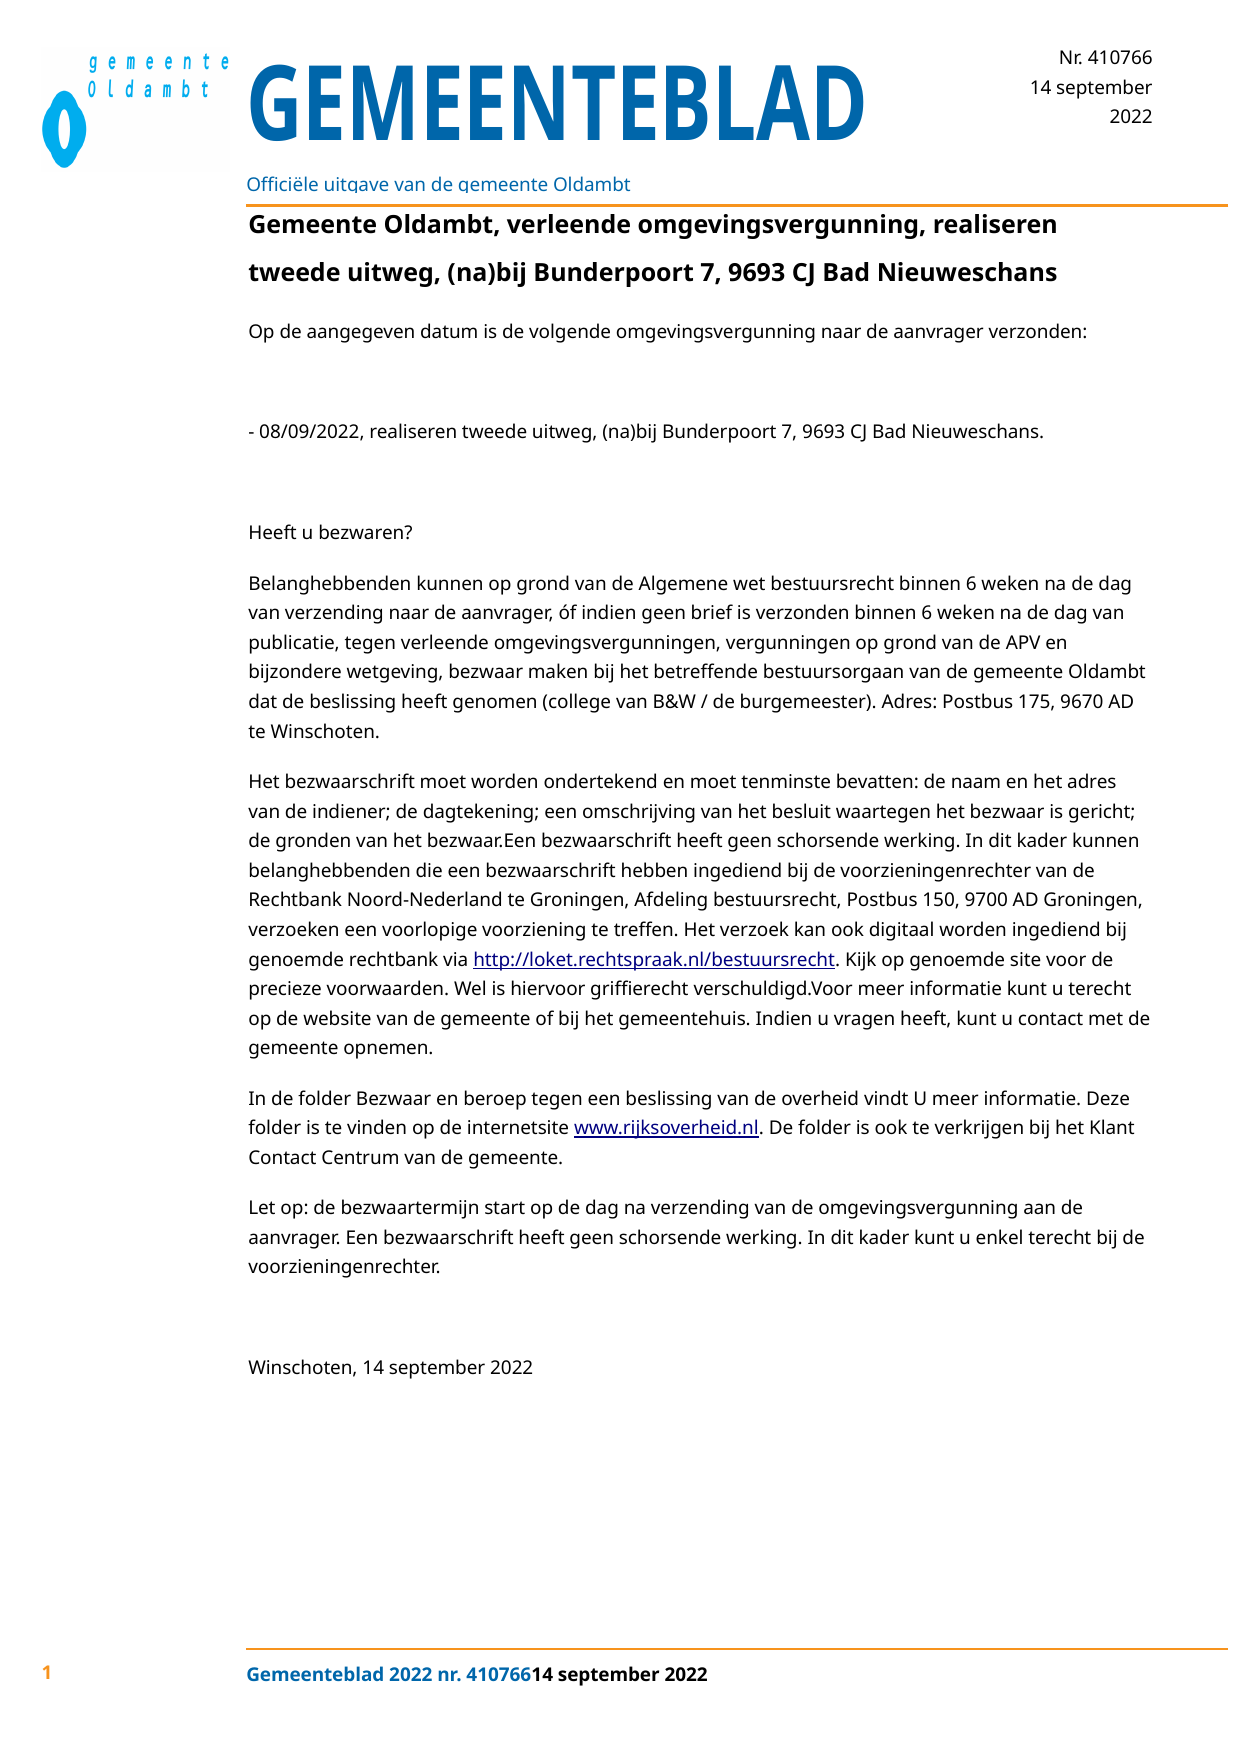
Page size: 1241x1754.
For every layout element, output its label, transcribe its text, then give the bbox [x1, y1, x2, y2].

text Winschoten, 14 september 2022 [248, 1354, 1152, 1380]
text Het bezwaarschrift moet worden ondertekend en moet tenminste bevatten: de naam en het adres van de indiener; de dagtekening; een omschrijving van het besluit waartegen het bezwaar is gericht; de gronden van het bezwaar.Een bezwaarschrift heeft geen schorsende werking. In dit kader kunnen belanghebbenden die een bezwaarschrift hebben ingediend bij de voorzieningenrechter van de Rechtbank Noord-Nederland te Groningen, Afdeling bestuursrecht, Postbus 150, 9700 AD Groningen, verzoeken een voorlopige voorziening te treffen. Het verzoek kan ook digitaal worden ingediend bij genoemde rechtbank via http://loket.rechtspraak.nl/bestuursrecht. Kijk op genoemde site voor de precieze voorwaarden. Wel is hiervoor griffierecht verschuldigd.Voor meer informatie kunt u terecht op de website van de gemeente of bij het gemeentehuis. Indien u vragen heeft, kunt u contact met de gemeente opnemen. [248, 768, 1152, 1060]
text Heeft u bezwaren? [248, 519, 1152, 545]
text Let op: de bezwaartermijn start op de dag na verzending van de omgevingsvergunning aan de aanvrager. Een bezwaarschrift heeft geen schorsende werking. In dit kader kunt u enkel terecht bij de voorzieningenrechter. [248, 1194, 1152, 1279]
text In de folder Bezwaar en beroep tegen een beslissing van de overheid vindt U meer informatie. Deze folder is te vinden op de internetsite www.rijksoverheid.nl. De folder is ook te verkrijgen bij het Klant Contact Centrum van de gemeente. [248, 1085, 1152, 1170]
text - 08/09/2022, realiseren tweede uitweg, (na)bij Bunderpoort 7, 9693 CJ Bad Nieuweschans. [248, 419, 1152, 444]
text Belanghebbenden kunnen op grond van de Algemene wet bestuursrecht binnen 6 weken na de dag van verzending naar de aanvrager, óf indien geen brief is verzonden binnen 6 weken na de dag van publicatie, tegen verleende omgevingsvergunningen, vergunningen op grond van de APV en bijzondere wetgeving, bezwaar maken bij het betreffende bestuursorgaan van de gemeente Oldambt dat de beslissing heeft genomen (college van B&W / de burgemeester). Adres: Postbus 175, 9670 AD te Winschoten. [248, 570, 1152, 744]
picture [41, 47, 231, 172]
text Op de aangegeven datum is de volgende omgevingsvergunning naar de aanvrager verzonden: [248, 318, 1152, 344]
text Gemeente Oldambt, verleende omgevingsvergunning, realiseren tweede uitweg, (na)bij Bunderpoort 7, 9693 CJ Bad Nieuweschans [248, 207, 1152, 288]
